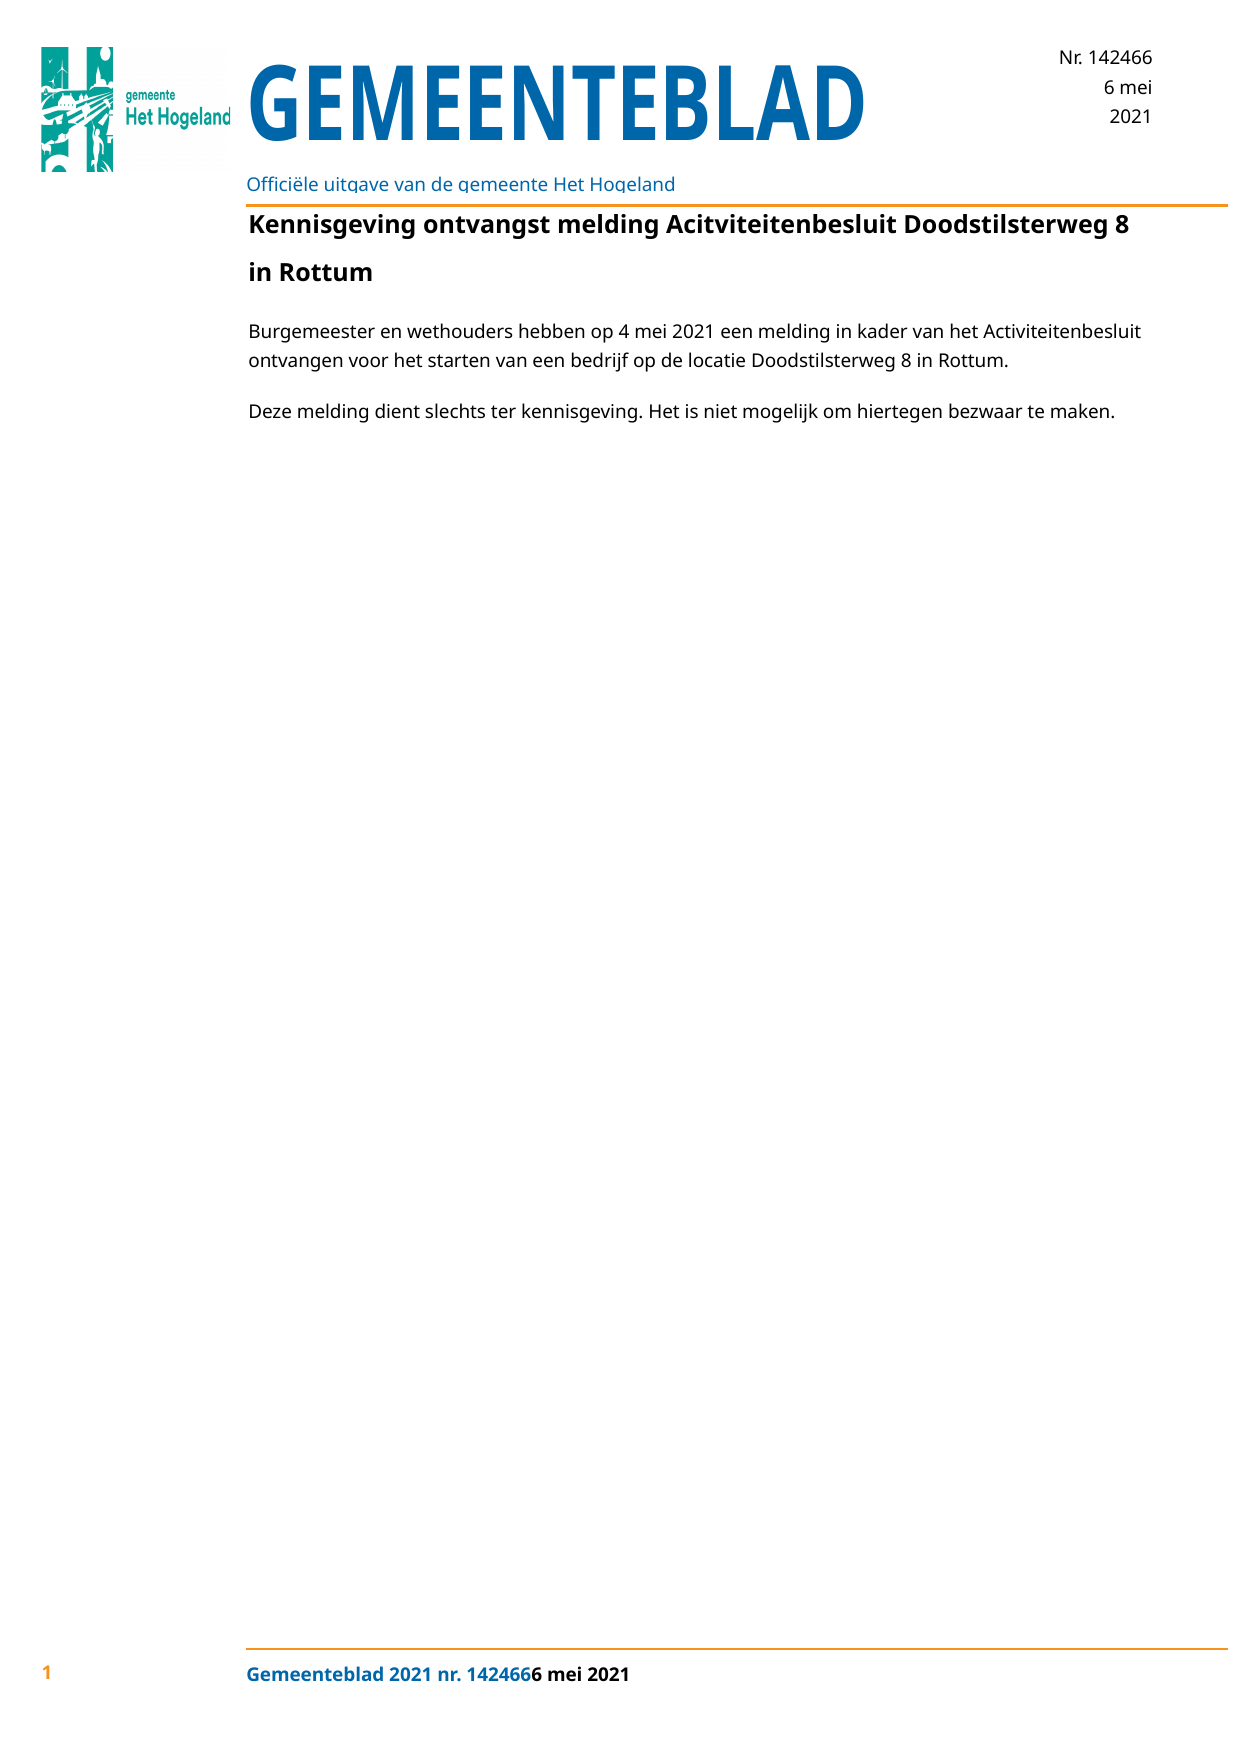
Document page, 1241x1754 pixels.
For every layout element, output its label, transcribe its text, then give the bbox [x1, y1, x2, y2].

text Burgemeester en wethouders hebben op 4 mei 2021 een melding in kader van het Activiteitenbesluit ontvangen voor het starten van een bedrijf op de locatie Doodstilsterweg 8 in Rottum. [248, 318, 1152, 373]
picture [41, 47, 231, 172]
text Kennisgeving ontvangst melding Acitviteitenbesluit Doodstilsterweg 8 in Rottum [248, 207, 1152, 288]
text Deze melding dient slechts ter kennisgeving. Het is niet mogelijk om hiertegen bezwaar te maken. [248, 398, 1152, 424]
